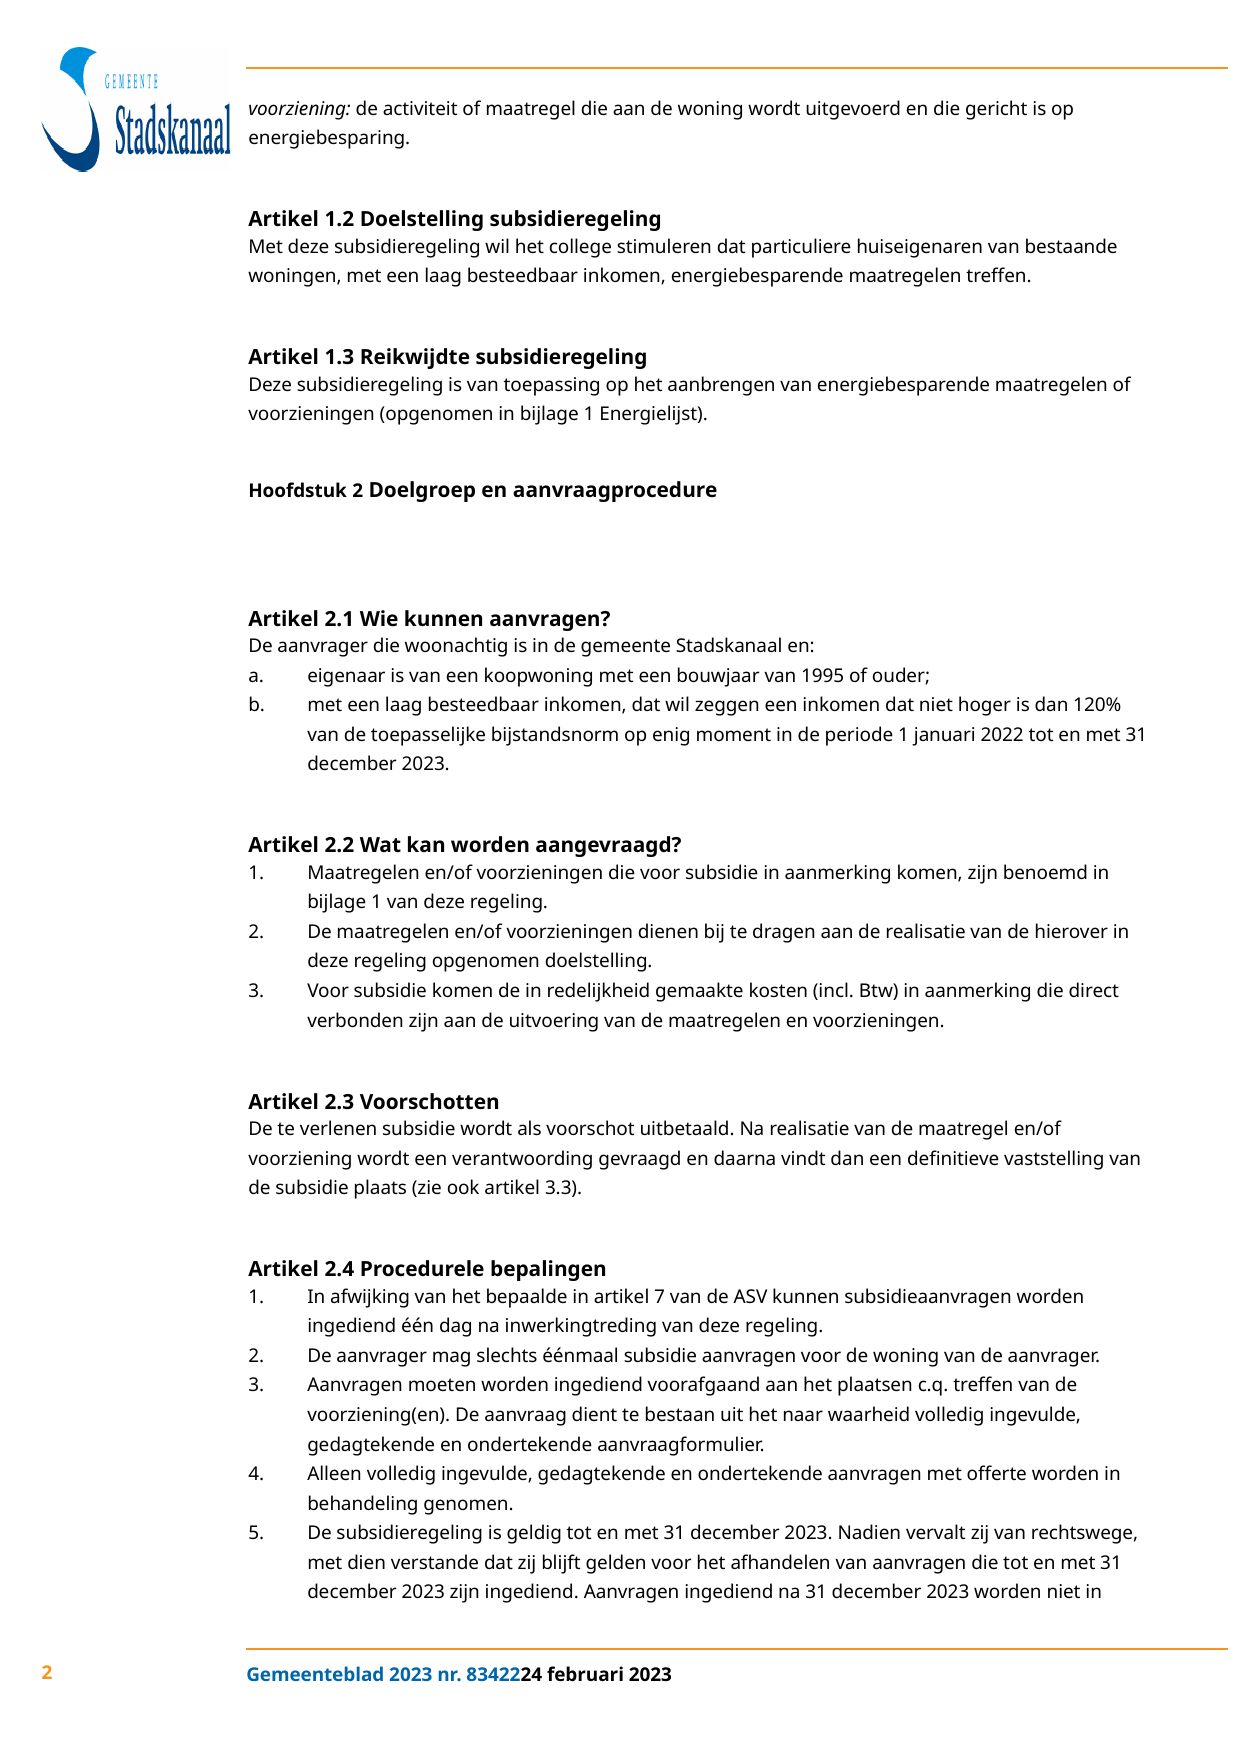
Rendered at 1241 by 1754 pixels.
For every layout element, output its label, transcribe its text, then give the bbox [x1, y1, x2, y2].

list Maatregelen en/of voorzieningen die voor subsidie in aanmerking komen, zijn benoemd in bijlage 1 van deze regeling. [248, 859, 1152, 914]
list In afwijking van het bepaalde in artikel 7 van de ASV kunnen subsidieaanvragen worden ingediend één dag na inwerkingtreding van deze regeling. [248, 1283, 1152, 1338]
list Aanvragen moeten worden ingediend voorafgaand aan het plaatsen c.q. treffen van de voorziening(en). De aanvraag dient te bestaan uit het naar waarheid volledig ingevulde, gedagtekende en ondertekende aanvraagformulier. [248, 1372, 1152, 1457]
text Hoofdstuk 2 Doelgroep en aanvraagprocedure [248, 476, 1152, 504]
text De aanvrager die woonachtig is in de gemeente Stadskanaal en: [248, 632, 1152, 658]
text Artikel 1.2 Doelstelling subsidieregeling [248, 204, 1152, 233]
list met een laag besteedbaar inkomen, dat wil zeggen een inkomen dat niet hoger is dan 120% van de toepasselijke bijstandsnorm op enig moment in de periode 1 januari 2022 tot en met 31 december 2023. [248, 691, 1152, 776]
list De maatregelen en/of voorzieningen dienen bij te dragen aan de realisatie van de hierover in deze regeling opgenomen doelstelling. [248, 918, 1152, 973]
text Artikel 2.1 Wie kunnen aanvragen? [248, 604, 1152, 632]
list Alleen volledig ingevulde, gedagtekende en ondertekende aanvragen met offerte worden in behandeling genomen. [248, 1460, 1152, 1516]
text Deze subsidieregeling is van toepassing op het aanbrengen van energiebesparende maatregelen of voorzieningen (opgenomen in bijlage 1 Energielijst). [248, 371, 1152, 426]
text Artikel 1.3 Reikwijdte subsidieregeling [248, 342, 1152, 371]
list Voor subsidie komen de in redelijkheid gemaakte kosten (incl. Btw) in aanmerking die direct verbonden zijn aan de uitvoering van de maatregelen en voorzieningen. [248, 977, 1152, 1033]
text De te verlenen subsidie wordt als voorschot uitbetaald. Na realisatie van de maatregel en/of voorziening wordt een verantwoording gevraagd en daarna vindt dan een definitieve vaststelling van de subsidie plaats (zie ook artikel 3.3). [248, 1115, 1152, 1200]
text Met deze subsidieregeling wil het college stimuleren dat particuliere huiseigenaren van bestaande woningen, met een laag besteedbaar inkomen, energiebesparende maatregelen treffen. [248, 233, 1152, 288]
text Artikel 2.3 Voorschotten [248, 1087, 1152, 1115]
picture [41, 47, 231, 172]
list De aanvrager mag slechts éénmaal subsidie aanvragen voor de woning van de aanvrager. [248, 1342, 1152, 1368]
text voorziening: de activiteit of maatregel die aan de woning wordt uitgevoerd en die gericht is op energiebesparing. [248, 95, 1152, 150]
list De subsidieregeling is geldig tot en met 31 december 2023. Nadien vervalt zij van rechtswege, met dien verstande dat zij blijft gelden voor het afhandelen van aanvragen die tot en met 31 december 2023 zijn ingediend. Aanvragen ingediend na 31 december 2023 worden niet in [248, 1519, 1152, 1604]
text Artikel 2.4 Procedurele bepalingen [248, 1254, 1152, 1283]
list eigenaar is van een koopwoning met een bouwjaar van 1995 of ouder; [248, 662, 1152, 687]
text Artikel 2.2 Wat kan worden aangevraagd? [248, 831, 1152, 859]
